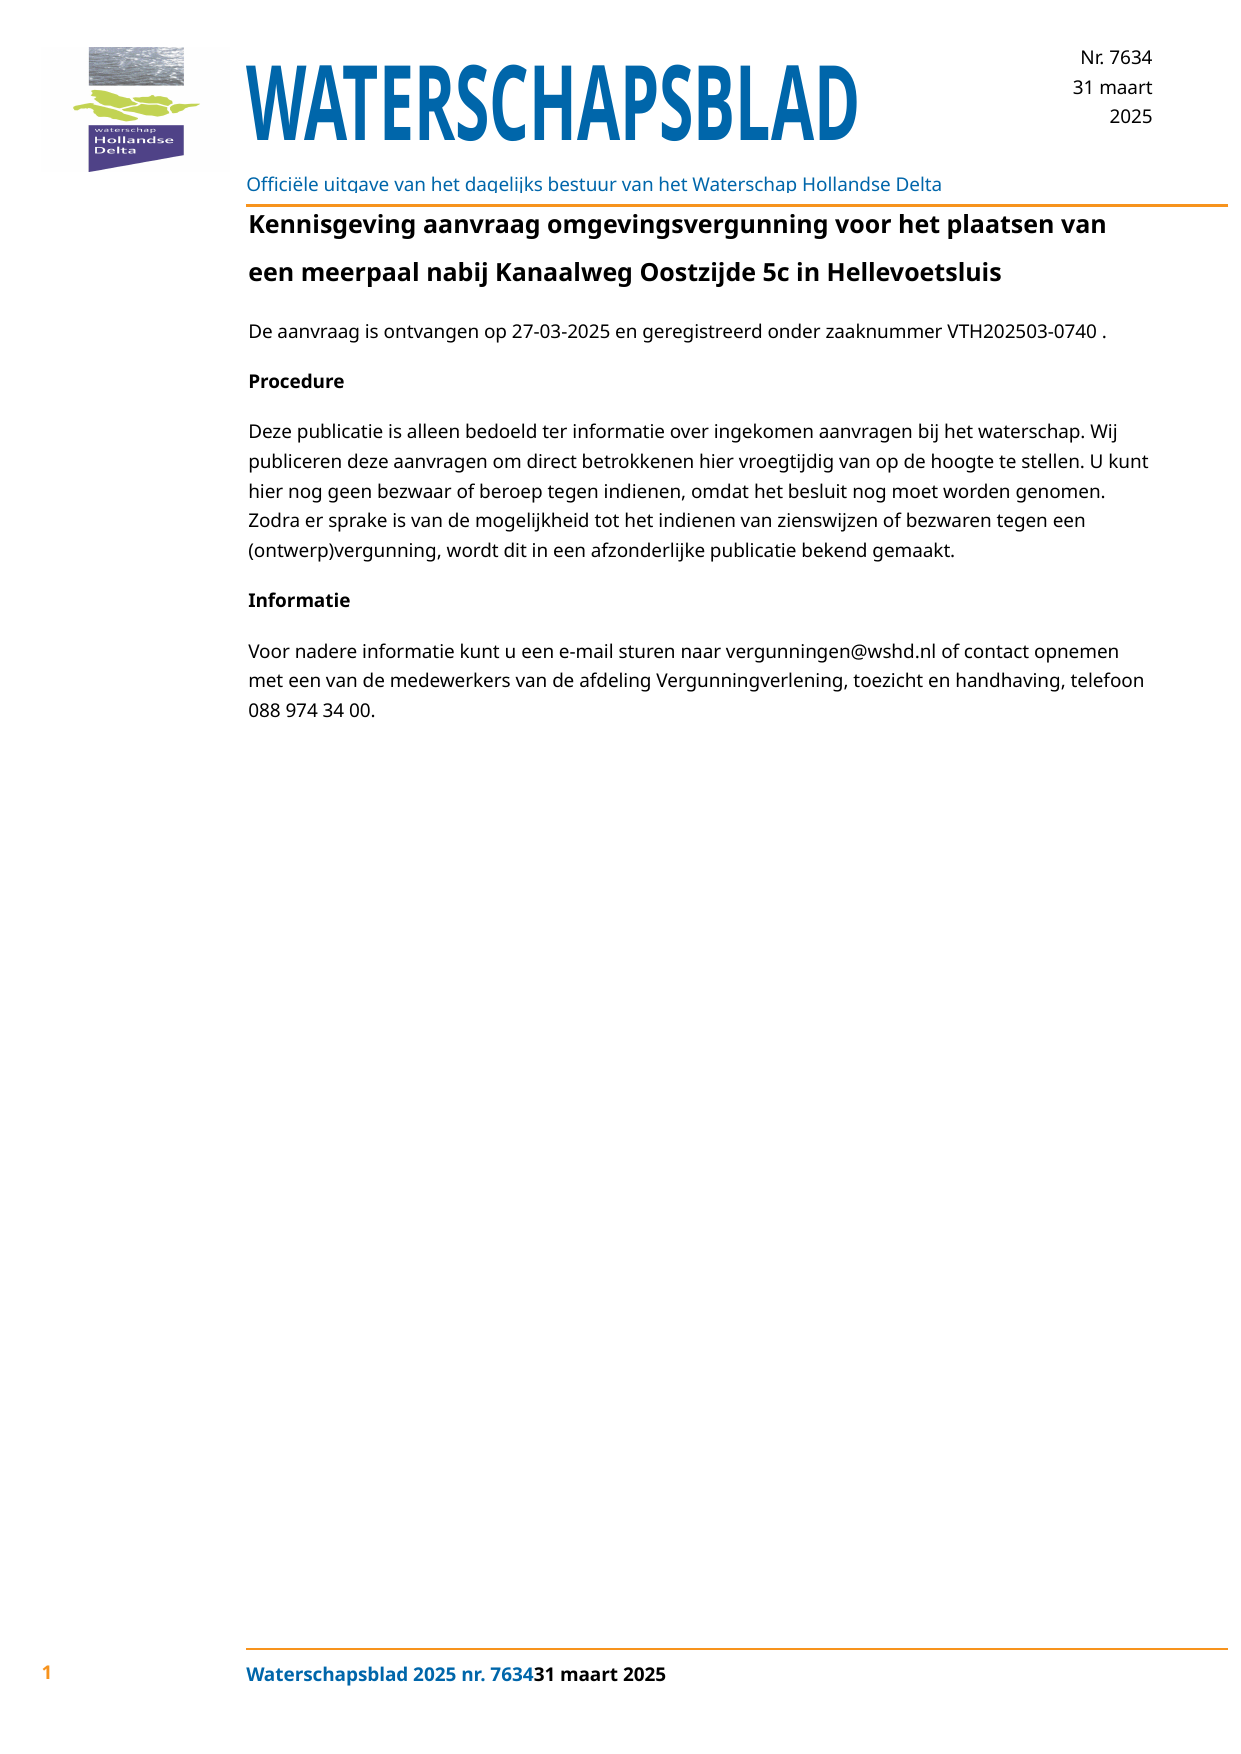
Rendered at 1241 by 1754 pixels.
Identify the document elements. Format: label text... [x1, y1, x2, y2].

text Deze publicatie is alleen bedoeld ter informatie over ingekomen aanvragen bij het waterschap. Wij publiceren deze aanvragen om direct betrokkenen hier vroegtijdig van op de hoogte te stellen. U kunt hier nog geen bezwaar of beroep tegen indienen, omdat het besluit nog moet worden genomen. Zodra er sprake is van de mogelijkheid tot het indienen van zienswijzen of bezwaren tegen een (ontwerp)vergunning, wordt dit in een afzonderlijke publicatie bekend gemaakt. [248, 419, 1152, 563]
text Procedure [248, 368, 1152, 394]
text Kennisgeving aanvraag omgevingsvergunning voor het plaatsen van een meerpaal nabij Kanaalweg Oostzijde 5c in Hellevoetsluis [248, 207, 1152, 288]
text Informatie [248, 587, 1152, 613]
text De aanvraag is ontvangen op 27-03-2025 en geregistreerd onder zaaknummer VTH202503-0740 . [248, 318, 1152, 344]
text Voor nadere informatie kunt u een e-mail sturen naar vergunningen@wshd.nl of contact opnemen met een van de medewerkers van de afdeling Vergunningverlening, toezicht en handhaving, telefoon 088 974 34 00. [248, 638, 1152, 723]
picture [41, 47, 231, 172]
